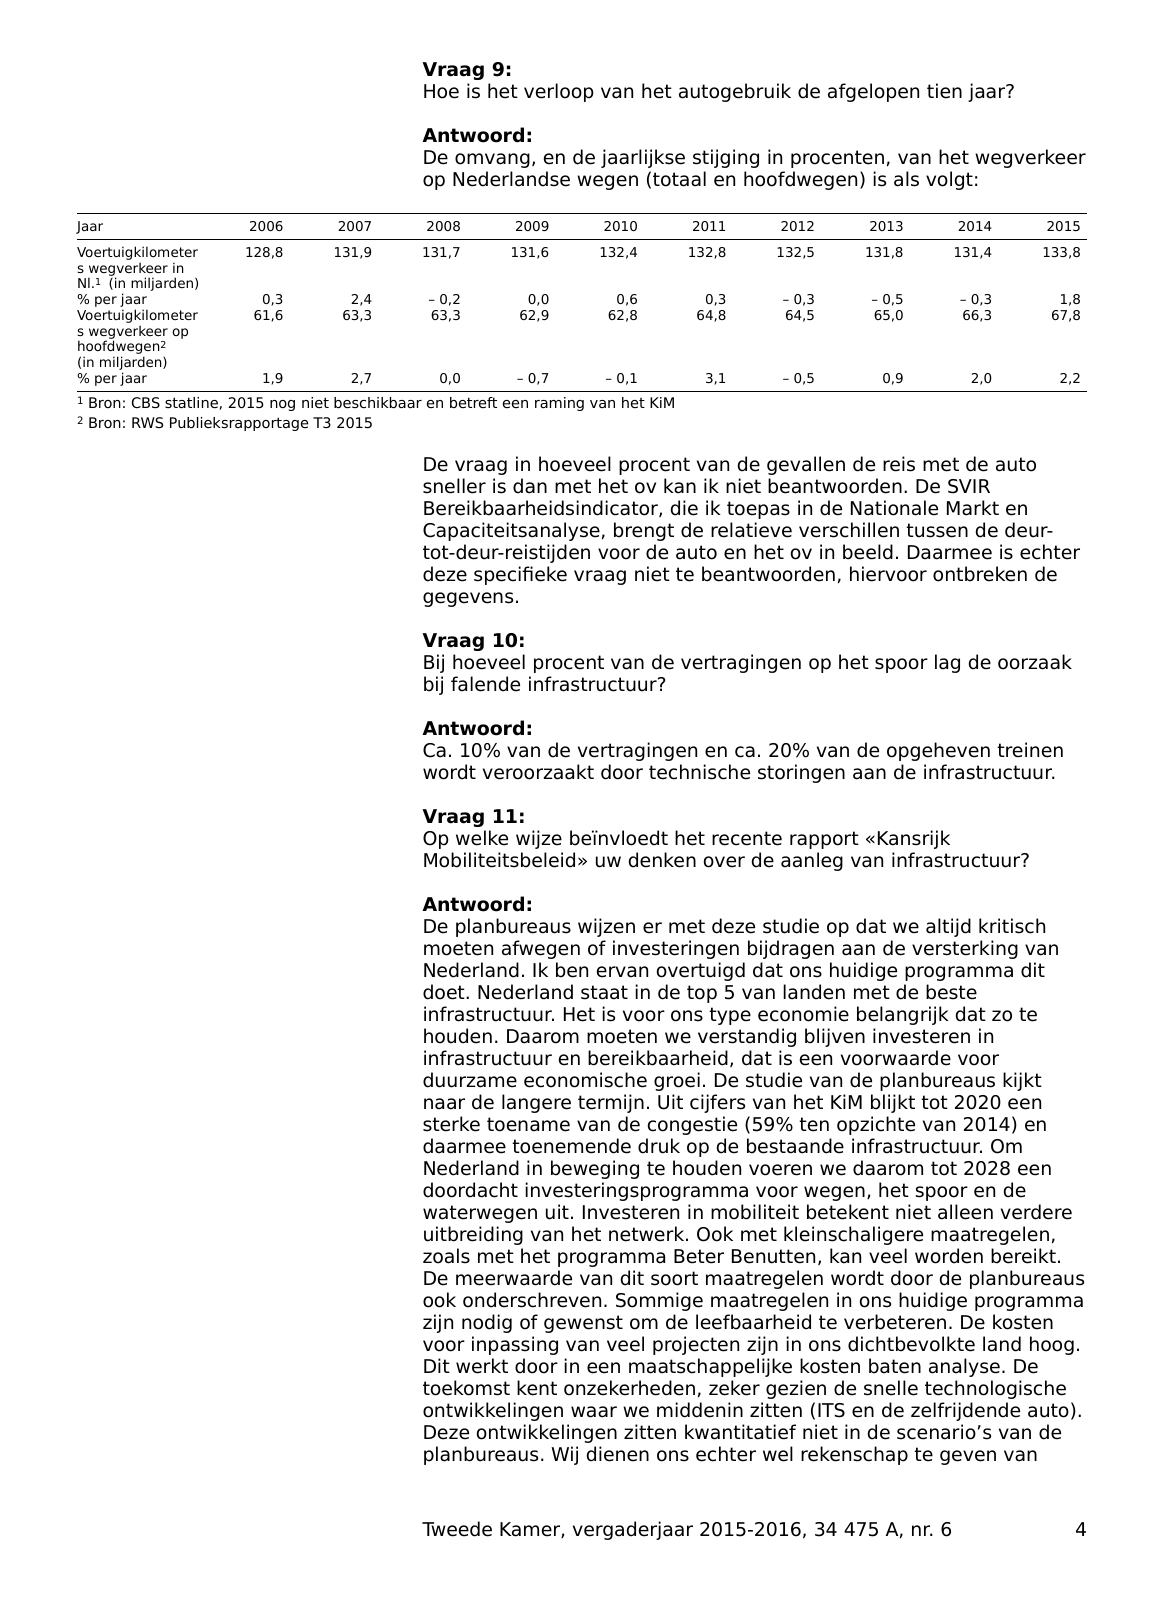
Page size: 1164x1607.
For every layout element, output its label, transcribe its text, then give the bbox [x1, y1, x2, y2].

table_cell – 0,3 [732, 292, 821, 308]
table_header 2006 [201, 214, 289, 239]
table_header 2009 [466, 214, 555, 239]
table_cell – 0,5 [732, 371, 821, 391]
table_cell 65,0 [821, 308, 909, 371]
table_cell – 0,3 [909, 292, 998, 308]
text Op welke wijze beïnvloedt het recente rapport «Kansrijk Mobiliteitsbeleid» uw denken over de aanleg van infrastructuur? [422, 828, 1087, 872]
table_header 2011 [644, 214, 732, 239]
table_cell 133,8 [998, 240, 1087, 292]
table_cell % per jaar [77, 292, 201, 308]
table_cell 1,8 [998, 292, 1087, 308]
table_header 2015 [998, 214, 1087, 239]
table_cell 67,8 [998, 308, 1087, 371]
table_cell 63,3 [378, 308, 466, 371]
table_cell 2,0 [909, 371, 998, 391]
table_cell 61,6 [201, 308, 289, 371]
text Hoe is het verloop van het autogebruik de afgelopen tien jaar? [422, 81, 1087, 103]
table_cell 0,3 [201, 292, 289, 308]
table_cell 0,9 [821, 371, 909, 391]
table_header 2010 [555, 214, 644, 239]
table_header Jaar [77, 214, 201, 239]
table_header 2014 [909, 214, 998, 239]
text Antwoord: [422, 718, 1087, 740]
table_cell 131,7 [378, 240, 466, 292]
table_cell 66,3 [909, 308, 998, 371]
table_cell 0,6 [555, 292, 644, 308]
table_cell 63,3 [289, 308, 378, 371]
table_cell 1,9 [201, 371, 289, 391]
table_cell 0,3 [644, 292, 732, 308]
table_cell 131,4 [909, 240, 998, 292]
text Antwoord: [422, 894, 1087, 916]
table_cell 131,9 [289, 240, 378, 292]
table_cell – 0,7 [466, 371, 555, 391]
table_cell 2,4 [289, 292, 378, 308]
table_cell – 0,1 [555, 371, 644, 391]
table_cell – 0,2 [378, 292, 466, 308]
text Bij hoeveel procent van de vertragingen op het spoor lag de oorzaak bij falende infrastructuur? [422, 652, 1087, 696]
text Vraag 9: [422, 59, 1087, 81]
table_header 2013 [821, 214, 909, 239]
table_cell 132,5 [732, 240, 821, 292]
table_cell Voertuigkilometers wegverkeer op hoofdwegen2 (in miljarden) [77, 308, 201, 371]
table_cell Voertuigkilometers wegverkeer in Nl.1 (in miljarden) [77, 240, 201, 292]
text Ca. 10% van de vertragingen en ca. 20% van de opgeheven treinen wordt veroorzaakt door technische storingen aan de infrastructuur. [422, 740, 1087, 784]
text Vraag 11: [422, 806, 1087, 828]
text De vraag in hoeveel procent van de gevallen de reis met de auto sneller is dan met het ov kan ik niet beantwoorden. De SVIR Bereikbaarheidsindicator, die ik toepas in de Nationale Markt en Capaciteitsanalyse, brengt de relatieve verschillen tussen de deur-tot-deur-reistijden voor de auto en het ov in beeld. Daarmee is echter deze specifieke vraag niet te beantwoorden, hiervoor ontbreken de gegevens. [422, 454, 1087, 608]
table_cell 1 Bron: CBS statline, 2015 nog niet beschikbaar en betreft een raming van het KiM 2 Bron: RWS Publieksrapportage T3 2015 [77, 392, 1087, 432]
table_cell – 0,5 [821, 292, 909, 308]
table_cell 131,6 [466, 240, 555, 292]
table_cell % per jaar [77, 371, 201, 391]
text Antwoord: [422, 125, 1087, 147]
table_header 2012 [732, 214, 821, 239]
table_cell 3,1 [644, 371, 732, 391]
table_cell 0,0 [378, 371, 466, 391]
table_cell 128,8 [201, 240, 289, 292]
table_cell 64,8 [644, 308, 732, 371]
table_cell 2,2 [998, 371, 1087, 391]
table_cell 64,5 [732, 308, 821, 371]
text De omvang, en de jaarlijkse stijging in procenten, van het wegverkeer op Nederlandse wegen (totaal en hoofdwegen) is als volgt: [422, 147, 1087, 191]
table_header 2008 [378, 214, 466, 239]
text De planbureaus wijzen er met deze studie op dat we altijd kritisch moeten afwegen of investeringen bijdragen aan de versterking van Nederland. Ik ben ervan overtuigd dat ons huidige programma dit doet. Nederland staat in de top 5 van landen met de beste infrastructuur. Het is voor ons type economie belangrijk dat zo te houden. Daarom moeten we verstandig blijven investeren in infrastructuur en bereikbaarheid, dat is een voorwaarde voor duurzame economische groei. De studie van de planbureaus kijkt naar de langere termijn. Uit cijfers van het KiM blijkt tot 2020 een sterke toename van de congestie (59% ten opzichte van 2014) en daarmee toenemende druk op de bestaande infrastructuur. Om Nederland in beweging te houden voeren we daarom tot 2028 een doordacht investeringsprogramma voor wegen, het spoor en de waterwegen uit. Investeren in mobiliteit betekent niet alleen verdere uitbreiding van het netwerk. Ook met kleinschaligere maatregelen, zoals met het programma Beter Benutten, kan veel worden bereikt. De meerwaarde van dit soort maatregelen wordt door de planbureaus ook onderschreven. Sommige maatregelen in ons huidige programma zijn nodig of gewenst om de leefbaarheid te verbeteren. De kosten voor inpassing van veel projecten zijn in ons dichtbevolkte land hoog. Dit werkt door in een maatschappelijke kosten baten analyse. De toekomst kent onzekerheden, zeker gezien de snelle technologische ontwikkelingen waar we middenin zitten (ITS en de zelfrijdende auto). Deze ontwikkelingen zitten kwantitatief niet in de scenario’s van de planbureaus. Wij dienen ons echter wel rekenschap te geven van [422, 916, 1087, 1466]
table_cell 0,0 [466, 292, 555, 308]
table_cell 131,8 [821, 240, 909, 292]
text Vraag 10: [422, 630, 1087, 652]
table_cell 2,7 [289, 371, 378, 391]
table_header 2007 [289, 214, 378, 239]
table_cell 62,9 [466, 308, 555, 371]
table_cell 132,4 [555, 240, 644, 292]
table_cell 62,8 [555, 308, 644, 371]
table_cell 132,8 [644, 240, 732, 292]
